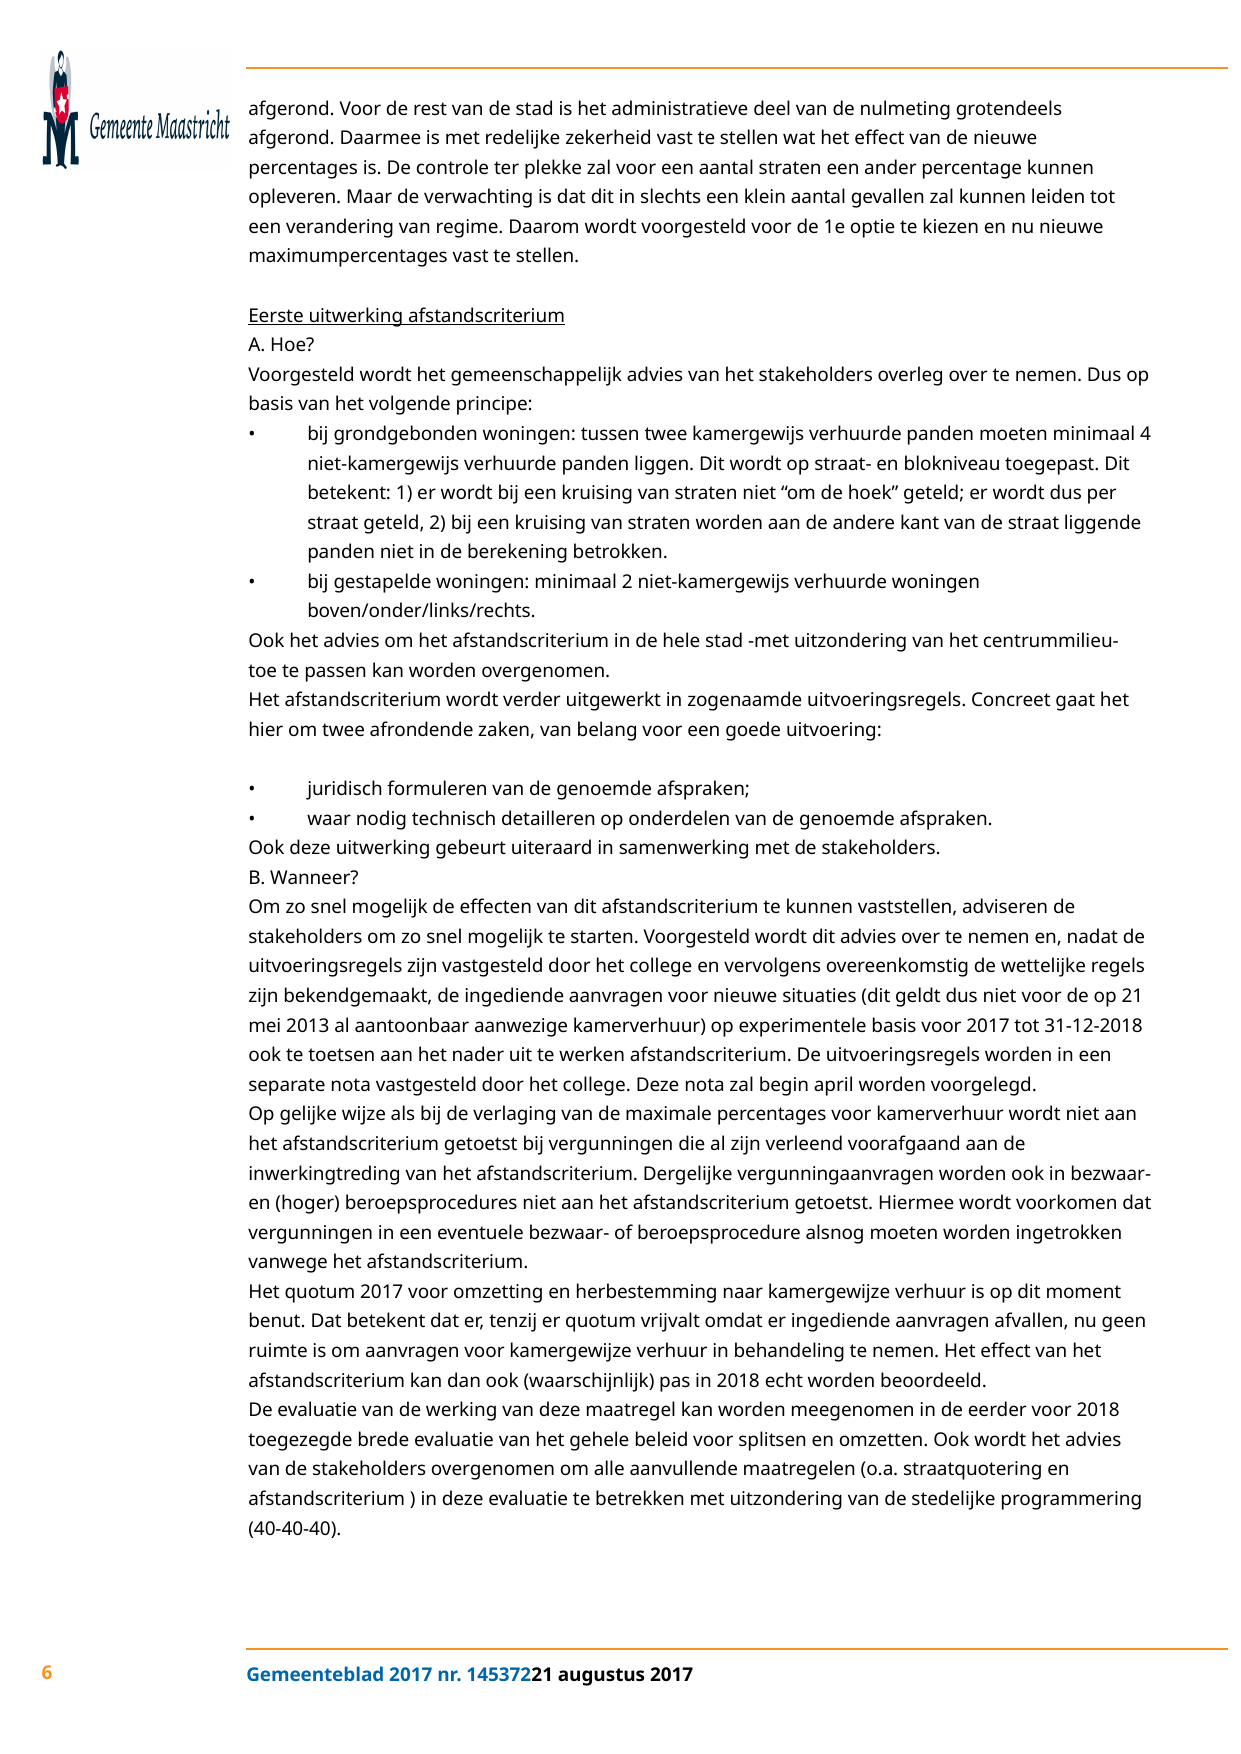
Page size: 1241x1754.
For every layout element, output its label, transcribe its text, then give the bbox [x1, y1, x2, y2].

text Om zo snel mogelijk de effecten van dit afstandscriterium te kunnen vaststellen, adviseren de stakeholders om zo snel mogelijk te starten. Voorgesteld wordt dit advies over te nemen en, nadat de uitvoeringsregels zijn vastgesteld door het college en vervolgens overeenkomstig de wettelijke regels zijn bekendgemaakt, de ingediende aanvragen voor nieuwe situaties (dit geldt dus niet voor de op 21 mei 2013 al aantoonbaar aanwezige kamerverhuur) op experimentele basis voor 2017 tot 31-12-2018 ook te toetsen aan het nader uit te werken afstandscriterium. De uitvoeringsregels worden in een separate nota vastgesteld door het college. Deze nota zal begin april worden voorgelegd. [248, 893, 1152, 1097]
text A. Hoe? [248, 331, 1152, 357]
picture [41, 47, 231, 172]
text Voorgesteld wordt het gemeenschappelijk advies van het stakeholders overleg over te nemen. Dus op basis van het volgende principe: [248, 361, 1152, 416]
text Het afstandscriterium wordt verder uitgewerkt in zogenaamde uitvoeringsregels. Concreet gaat het hier om twee afrondende zaken, van belang voor een goede uitvoering: [248, 686, 1152, 742]
text Ook het advies om het afstandscriterium in de hele stad -met uitzondering van het centrummilieu- toe te passen kan worden overgenomen. [248, 627, 1152, 683]
text De evaluatie van de werking van deze maatregel kan worden meegenomen in de eerder voor 2018 toegezegde brede evaluatie van het gehele beleid voor splitsen en omzetten. Ook wordt het advies van de stakeholders overgenomen om alle aanvullende maatregelen (o.a. straatquotering en afstandscriterium ) in deze evaluatie te betrekken met uitzondering van de stedelijke programmering (40-40-40). [248, 1396, 1152, 1541]
text B. Wanneer? [248, 864, 1152, 890]
list juridisch formuleren van de genoemde afspraken; [248, 775, 1152, 801]
text Het quotum 2017 voor omzetting en herbestemming naar kamergewijze verhuur is op dit moment benut. Dat betekent dat er, tenzij er quotum vrijvalt omdat er ingediende aanvragen afvallen, nu geen ruimte is om aanvragen voor kamergewijze verhuur in behandeling te nemen. Het effect van het afstandscriterium kan dan ook (waarschijnlijk) pas in 2018 echt worden beoordeeld. [248, 1278, 1152, 1393]
text Eerste uitwerking afstandscriterium [248, 302, 1152, 328]
text Ook deze uitwerking gebeurt uiteraard in samenwerking met de stakeholders. [248, 834, 1152, 860]
text Op gelijke wijze als bij de verlaging van de maximale percentages voor kamerverhuur wordt niet aan het afstandscriterium getoetst bij vergunningen die al zijn verleend voorafgaand aan de inwerkingtreding van het afstandscriterium. Dergelijke vergunningaanvragen worden ook in bezwaar- en (hoger) beroepsprocedures niet aan het afstandscriterium getoetst. Hiermee wordt voorkomen dat vergunningen in een eventuele bezwaar- of beroepsprocedure alsnog moeten worden ingetrokken vanwege het afstandscriterium. [248, 1101, 1152, 1274]
list bij grondgebonden woningen: tussen twee kamergewijs verhuurde panden moeten minimaal 4 niet-kamergewijs verhuurde panden liggen. Dit wordt op straat- en blokniveau toegepast. Dit betekent: 1) er wordt bij een kruising van straten niet “om de hoek” geteld; er wordt dus per straat geteld, 2) bij een kruising van straten worden aan de andere kant van de straat liggende panden niet in de berekening betrokken. [248, 420, 1152, 564]
list waar nodig technisch detailleren op onderdelen van de genoemde afspraken. [248, 805, 1152, 831]
list bij gestapelde woningen: minimaal 2 niet-kamergewijs verhuurde woningen boven/onder/links/rechts. [248, 568, 1152, 623]
text afgerond. Voor de rest van de stad is het administratieve deel van de nulmeting grotendeels afgerond. Daarmee is met redelijke zekerheid vast te stellen wat het effect van de nieuwe percentages is. De controle ter plekke zal voor een aantal straten een ander percentage kunnen opleveren. Maar de verwachting is dat dit in slechts een klein aantal gevallen zal kunnen leiden tot een verandering van regime. Daarom wordt voorgesteld voor de 1e optie te kiezen en nu nieuwe maximumpercentages vast te stellen. [248, 95, 1152, 268]
